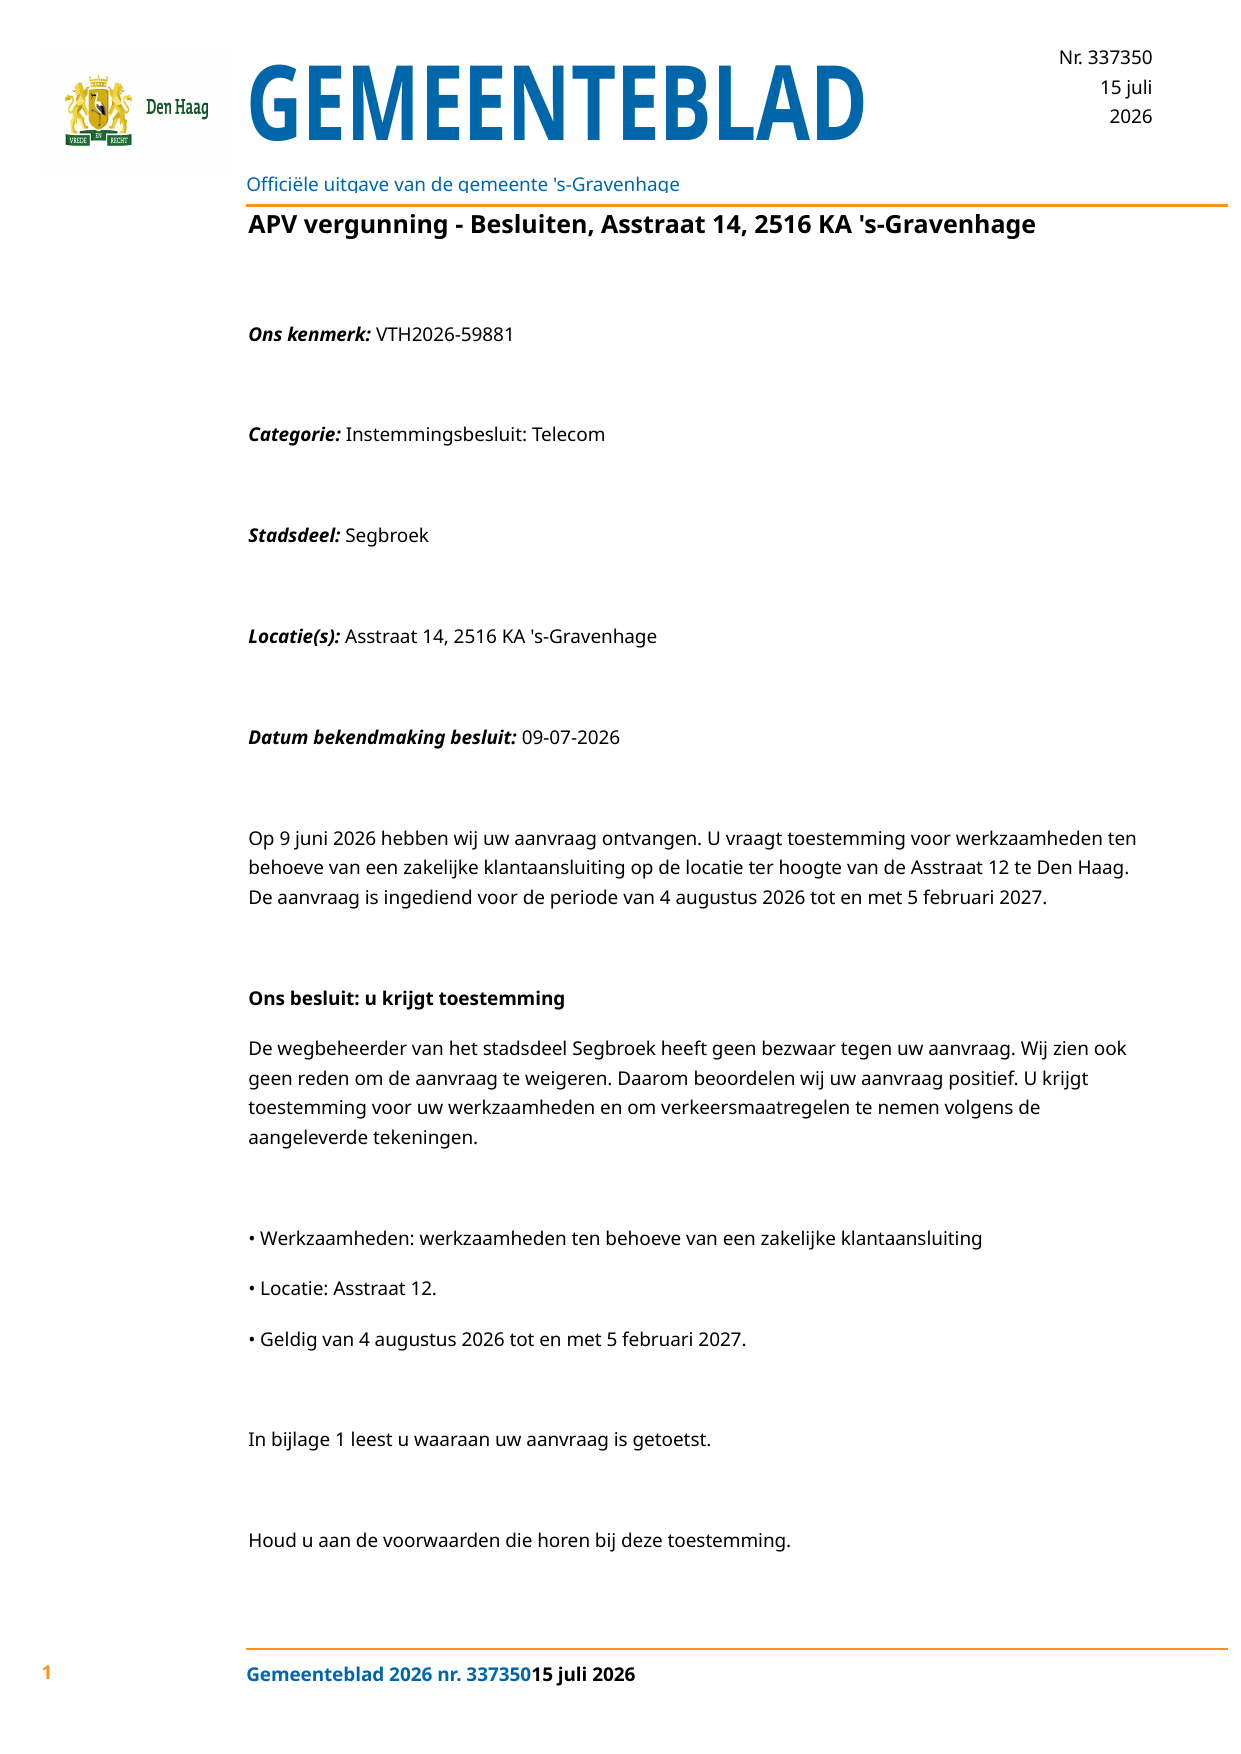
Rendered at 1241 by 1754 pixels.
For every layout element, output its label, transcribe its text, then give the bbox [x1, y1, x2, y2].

picture [41, 47, 231, 172]
text Datum bekendmaking besluit: 09-07-2026 [248, 724, 1152, 750]
text In bijlage 1 leest u waaraan uw aanvraag is getoetst. [248, 1427, 1152, 1452]
text APV vergunning - Besluiten, Asstraat 14, 2516 KA 's-Gravenhage [248, 207, 1152, 241]
text • Locatie: Asstraat 12. [248, 1275, 1152, 1301]
text Locatie(s): Asstraat 14, 2516 KA 's-Gravenhage [248, 623, 1152, 649]
text Op 9 juni 2026 hebben wij uw aanvraag ontvangen. U vraagt toestemming voor werkzaamheden ten behoeve van een zakelijke klantaansluiting op de locatie ter hoogte van de Asstraat 12 te Den Haag. De aanvraag is ingediend voor de periode van 4 augustus 2026 tot en met 5 februari 2027. [248, 825, 1152, 910]
text Ons besluit: u krijgt toestemming [248, 985, 1152, 1011]
text Houd u aan de voorwaarden die horen bij deze toestemming. [248, 1527, 1152, 1553]
text De wegbeheerder van het stadsdeel Segbroek heeft geen bezwaar tegen uw aanvraag. Wij zien ook geen reden om de aanvraag te weigeren. Daarom beoordelen wij uw aanvraag positief. U krijgt toestemming voor uw werkzaamheden en om verkeersmaatregelen te nemen volgens de aangeleverde tekeningen. [248, 1035, 1152, 1150]
text Stadsdeel: Segbroek [248, 522, 1152, 548]
text Categorie: Instemmingsbesluit: Telecom [248, 422, 1152, 447]
text Ons kenmerk: VTH2026-59881 [248, 321, 1152, 346]
text • Geldig van 4 augustus 2026 tot en met 5 februari 2027. [248, 1326, 1152, 1351]
text • Werkzaamheden: werkzaamheden ten behoeve van een zakelijke klantaansluiting [248, 1225, 1152, 1251]
